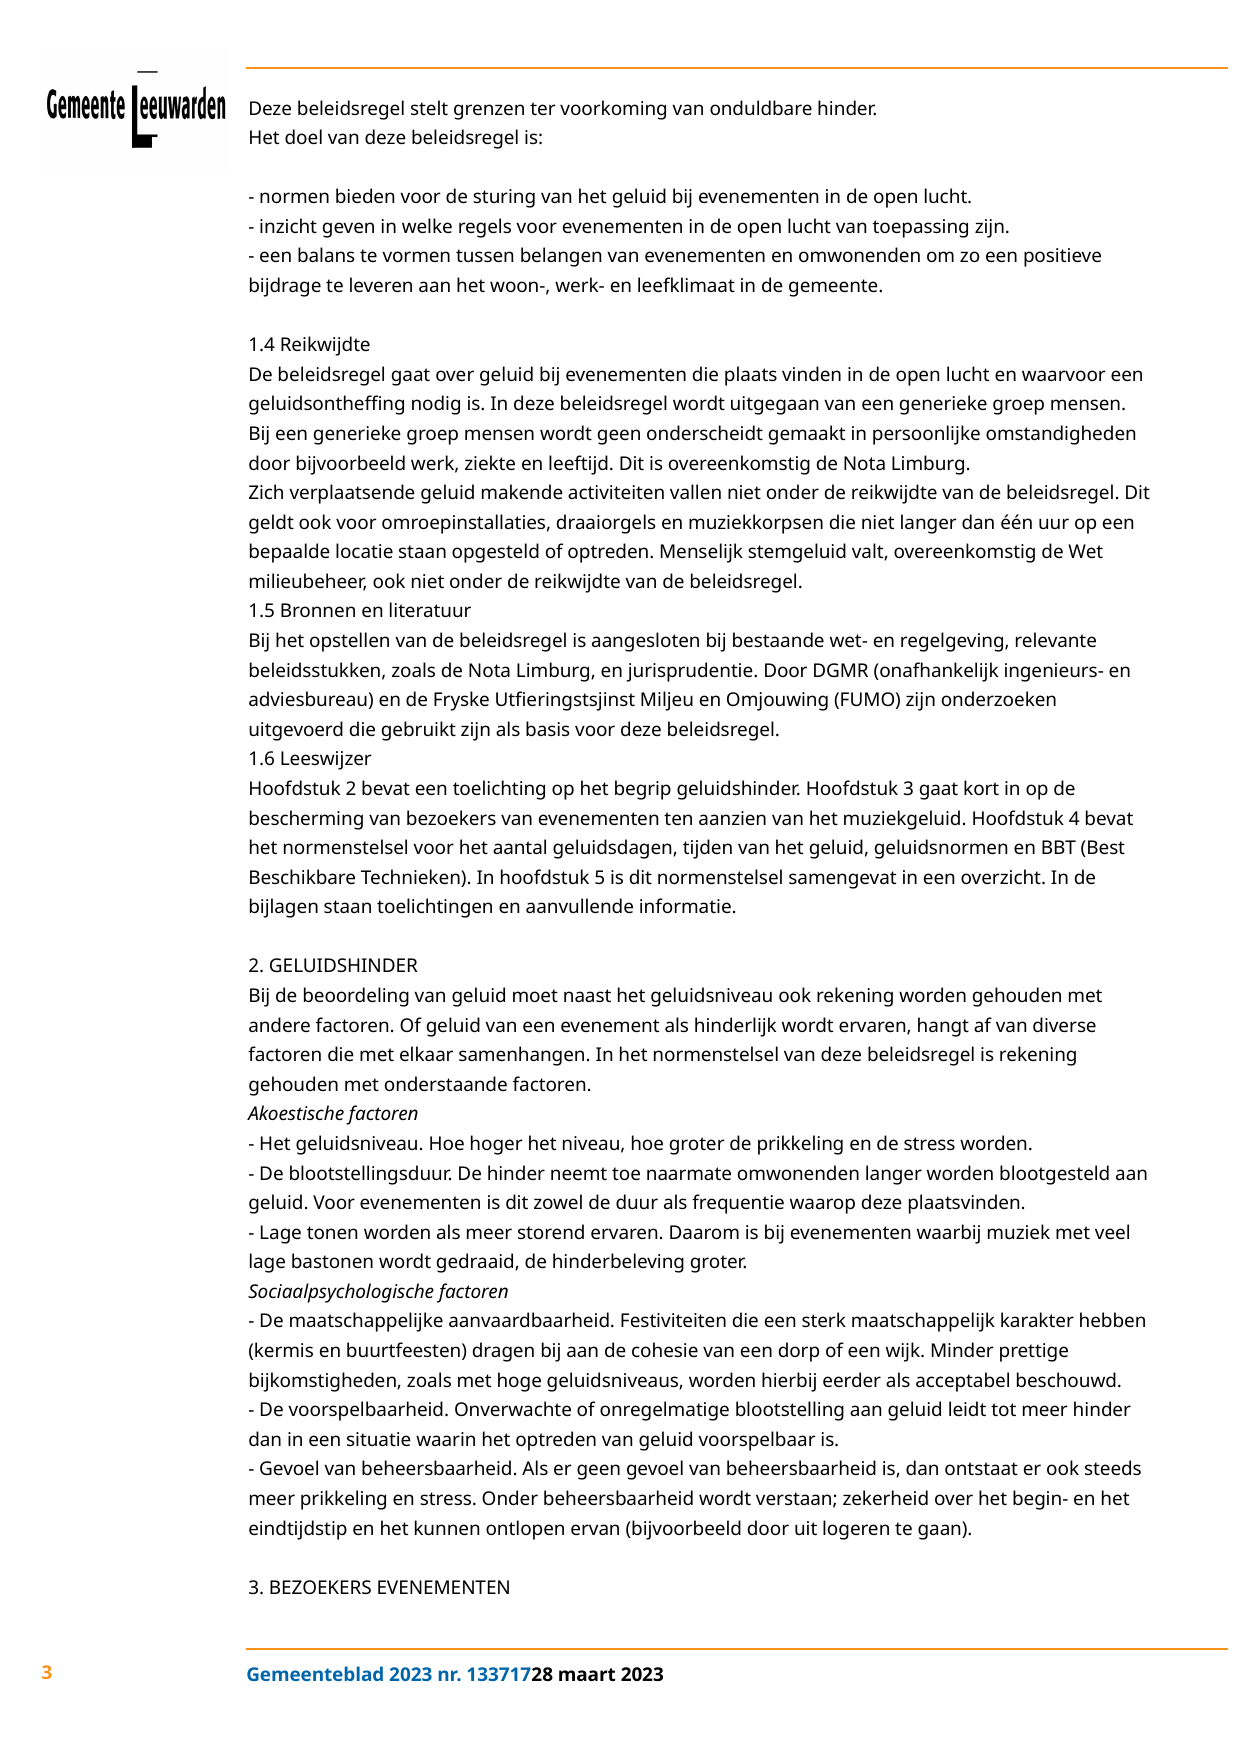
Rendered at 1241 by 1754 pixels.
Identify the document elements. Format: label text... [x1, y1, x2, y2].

text Bij het opstellen van de beleidsregel is aangesloten bij bestaande wet- en regelgeving, relevante beleidsstukken, zoals de Nota Limburg, en jurisprudentie. Door DGMR (onafhankelijk ingenieurs- en adviesbureau) en de Fryske Utfieringstsjinst Miljeu en Omjouwing (FUMO) zijn onderzoeken uitgevoerd die gebruikt zijn als basis voor deze beleidsregel. [248, 627, 1152, 742]
text 3. BEZOEKERS EVENEMENTEN [248, 1574, 1152, 1600]
text 1.5 Bronnen en literatuur [248, 598, 1152, 623]
text - Lage tonen worden als meer storend ervaren. Daarom is bij evenementen waarbij muziek met veel lage bastonen wordt gedraaid, de hinderbeleving groter. [248, 1219, 1152, 1274]
text - inzicht geven in welke regels voor evenementen in de open lucht van toepassing zijn. [248, 213, 1152, 239]
picture [41, 47, 231, 172]
text De beleidsregel gaat over geluid bij evenementen die plaats vinden in de open lucht en waarvoor een geluidsontheffing nodig is. In deze beleidsregel wordt uitgegaan van een generieke groep mensen. Bij een generieke groep mensen wordt geen onderscheidt gemaakt in persoonlijke omstandigheden door bijvoorbeeld werk, ziekte en leeftijd. Dit is overeenkomstig de Nota Limburg. [248, 361, 1152, 476]
text Bij de beoordeling van geluid moet naast het geluidsniveau ook rekening worden gehouden met andere factoren. Of geluid van een evenement als hinderlijk wordt ervaren, hangt af van diverse factoren die met elkaar samenhangen. In het normenstelsel van deze beleidsregel is rekening gehouden met onderstaande factoren. [248, 982, 1152, 1097]
text Zich verplaatsende geluid makende activiteiten vallen niet onder de reikwijdte van de beleidsregel. Dit geldt ook voor omroepinstallaties, draaiorgels en muziekkorpsen die niet langer dan één uur op een bepaalde locatie staan opgesteld of optreden. Menselijk stemgeluid valt, overeenkomstig de Wet milieubeheer, ook niet onder de reikwijdte van de beleidsregel. [248, 479, 1152, 594]
text 2. GELUIDSHINDER [248, 953, 1152, 978]
text - normen bieden voor de sturing van het geluid bij evenementen in de open lucht. [248, 183, 1152, 209]
text - Gevoel van beheersbaarheid. Als er geen gevoel van beheersbaarheid is, dan ontstaat er ook steeds meer prikkeling en stress. Onder beheersbaarheid wordt verstaan; zekerheid over het begin- en het eindtijdstip en het kunnen ontlopen ervan (bijvoorbeeld door uit logeren te gaan). [248, 1456, 1152, 1541]
text Het doel van deze beleidsregel is: [248, 124, 1152, 150]
text - De blootstellingsduur. De hinder neemt toe naarmate omwonenden langer worden blootgesteld aan geluid. Voor evenementen is dit zowel de duur als frequentie waarop deze plaatsvinden. [248, 1160, 1152, 1215]
text Akoestische factoren [248, 1101, 1152, 1126]
text Deze beleidsregel stelt grenzen ter voorkoming van onduldbare hinder. [248, 95, 1152, 121]
text Sociaalpsychologische factoren [248, 1278, 1152, 1304]
text 1.4 Reikwijdte [248, 331, 1152, 357]
text - De maatschappelijke aanvaardbaarheid. Festiviteiten die een sterk maatschappelijk karakter hebben (kermis en buurtfeesten) dragen bij aan de cohesie van een dorp of een wijk. Minder prettige bijkomstigheden, zoals met hoge geluidsniveaus, worden hierbij eerder als acceptabel beschouwd. [248, 1308, 1152, 1393]
text - De voorspelbaarheid. Onverwachte of onregelmatige blootstelling aan geluid leidt tot meer hinder dan in een situatie waarin het optreden van geluid voorspelbaar is. [248, 1396, 1152, 1452]
text Hoofdstuk 2 bevat een toelichting op het begrip geluidshinder. Hoofdstuk 3 gaat kort in op de bescherming van bezoekers van evenementen ten aanzien van het muziekgeluid. Hoofdstuk 4 bevat het normenstelsel voor het aantal geluidsdagen, tijden van het geluid, geluidsnormen en BBT (Best Beschikbare Technieken). In hoofdstuk 5 is dit normenstelsel samengevat in een overzicht. In de bijlagen staan toelichtingen en aanvullende informatie. [248, 775, 1152, 919]
text 1.6 Leeswijzer [248, 746, 1152, 771]
text - een balans te vormen tussen belangen van evenementen en omwonenden om zo een positieve bijdrage te leveren aan het woon-, werk- en leefklimaat in de gemeente. [248, 243, 1152, 298]
text - Het geluidsniveau. Hoe hoger het niveau, hoe groter de prikkeling en de stress worden. [248, 1130, 1152, 1156]
